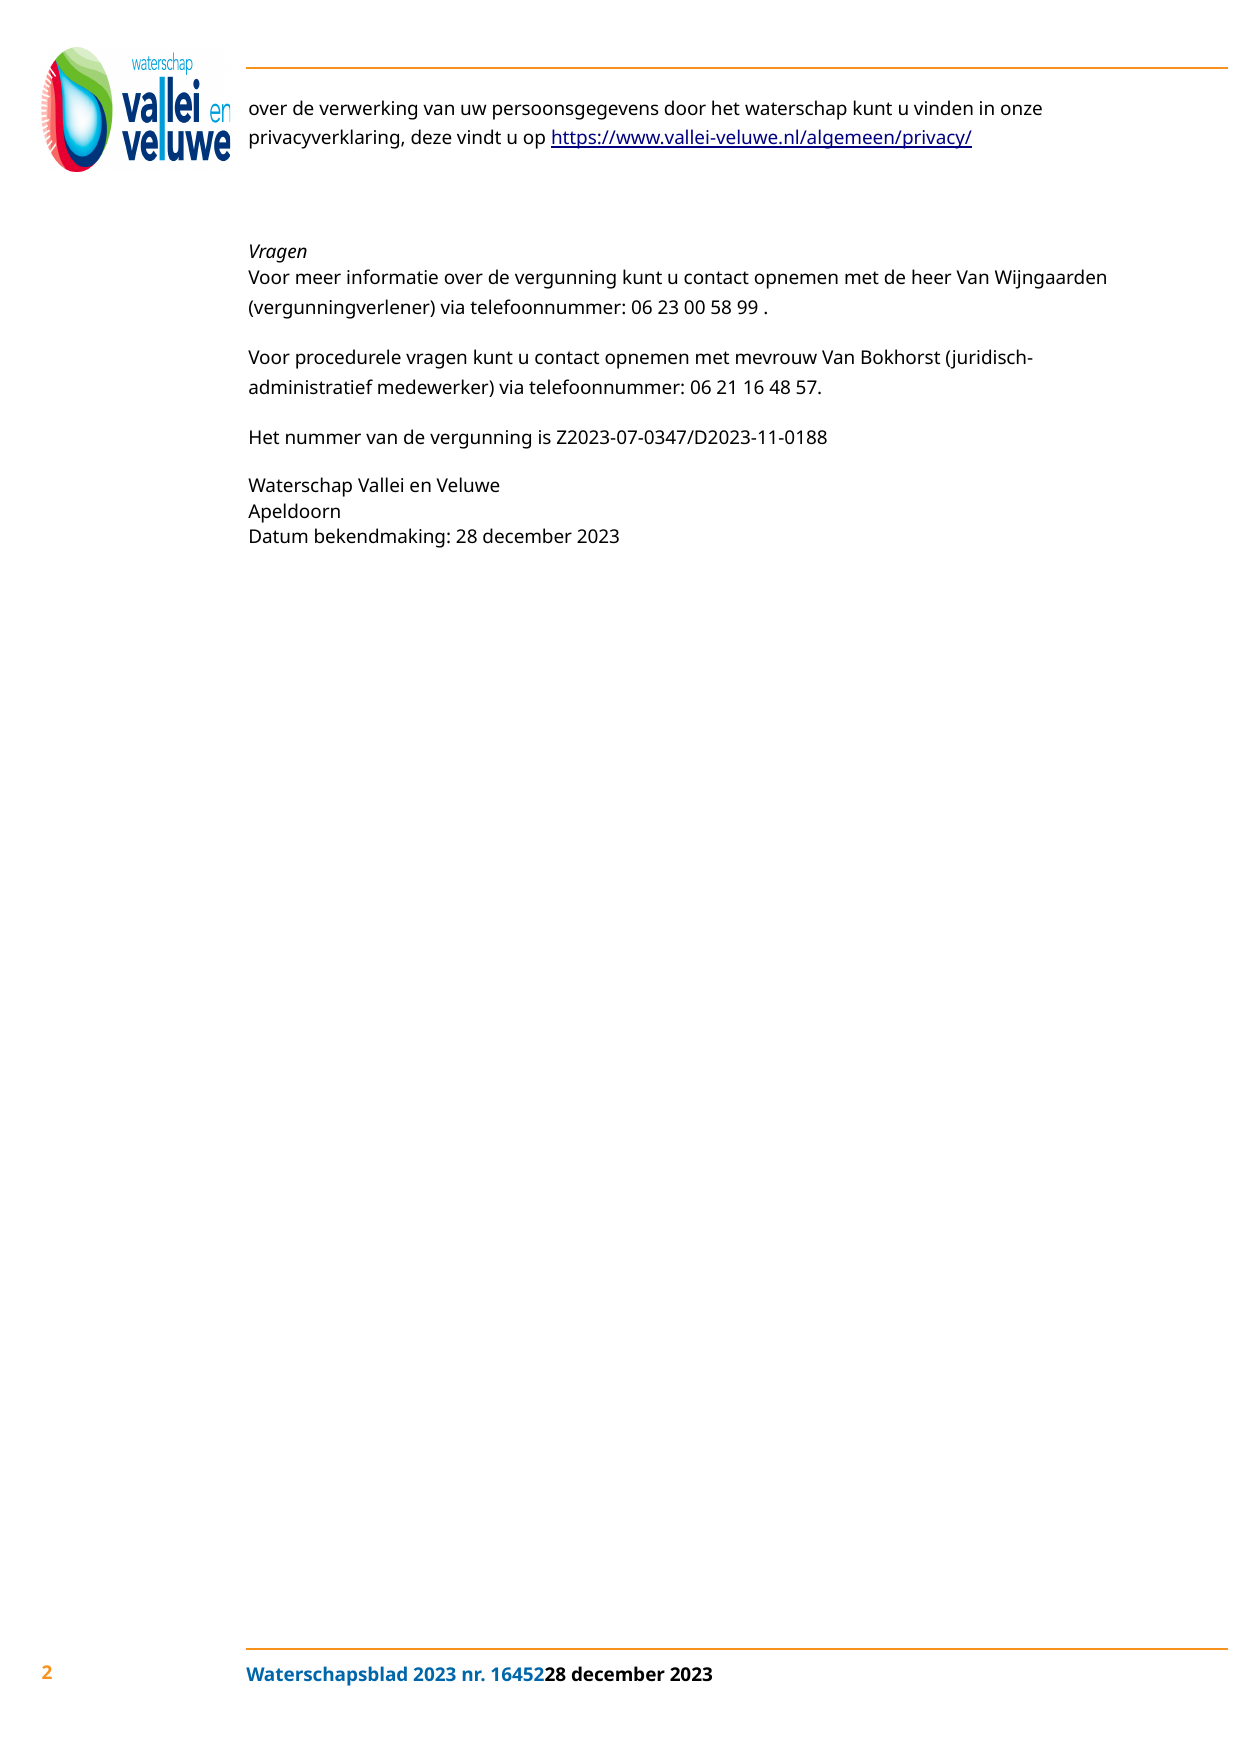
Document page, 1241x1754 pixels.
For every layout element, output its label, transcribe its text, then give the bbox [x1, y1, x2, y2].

picture [41, 47, 231, 172]
text Apeldoorn [248, 498, 1152, 524]
text Het nummer van de vergunning is Z2023-07-0347/D2023-11-0188 [248, 424, 1152, 450]
text over de verwerking van uw persoonsgegevens door het waterschap kunt u vinden in onze privacyverklaring, deze vindt u op https://www.vallei-veluwe.nl/algemeen/privacy/ [248, 95, 1152, 150]
text Voor procedurele vragen kunt u contact opnemen met mevrouw Van Bokhorst (juridisch-administratief medewerker) via telefoonnummer: 06 21 16 48 57. [248, 344, 1152, 400]
text Vragen [248, 239, 1152, 264]
text Waterschap Vallei en Veluwe [248, 472, 1152, 498]
text Voor meer informatie over de vergunning kunt u contact opnemen met de heer Van Wijngaarden (vergunningverlener) via telefoonnummer: 06 23 00 58 99 . [248, 264, 1152, 320]
text Datum bekendmaking: 28 december 2023 [248, 524, 1152, 549]
